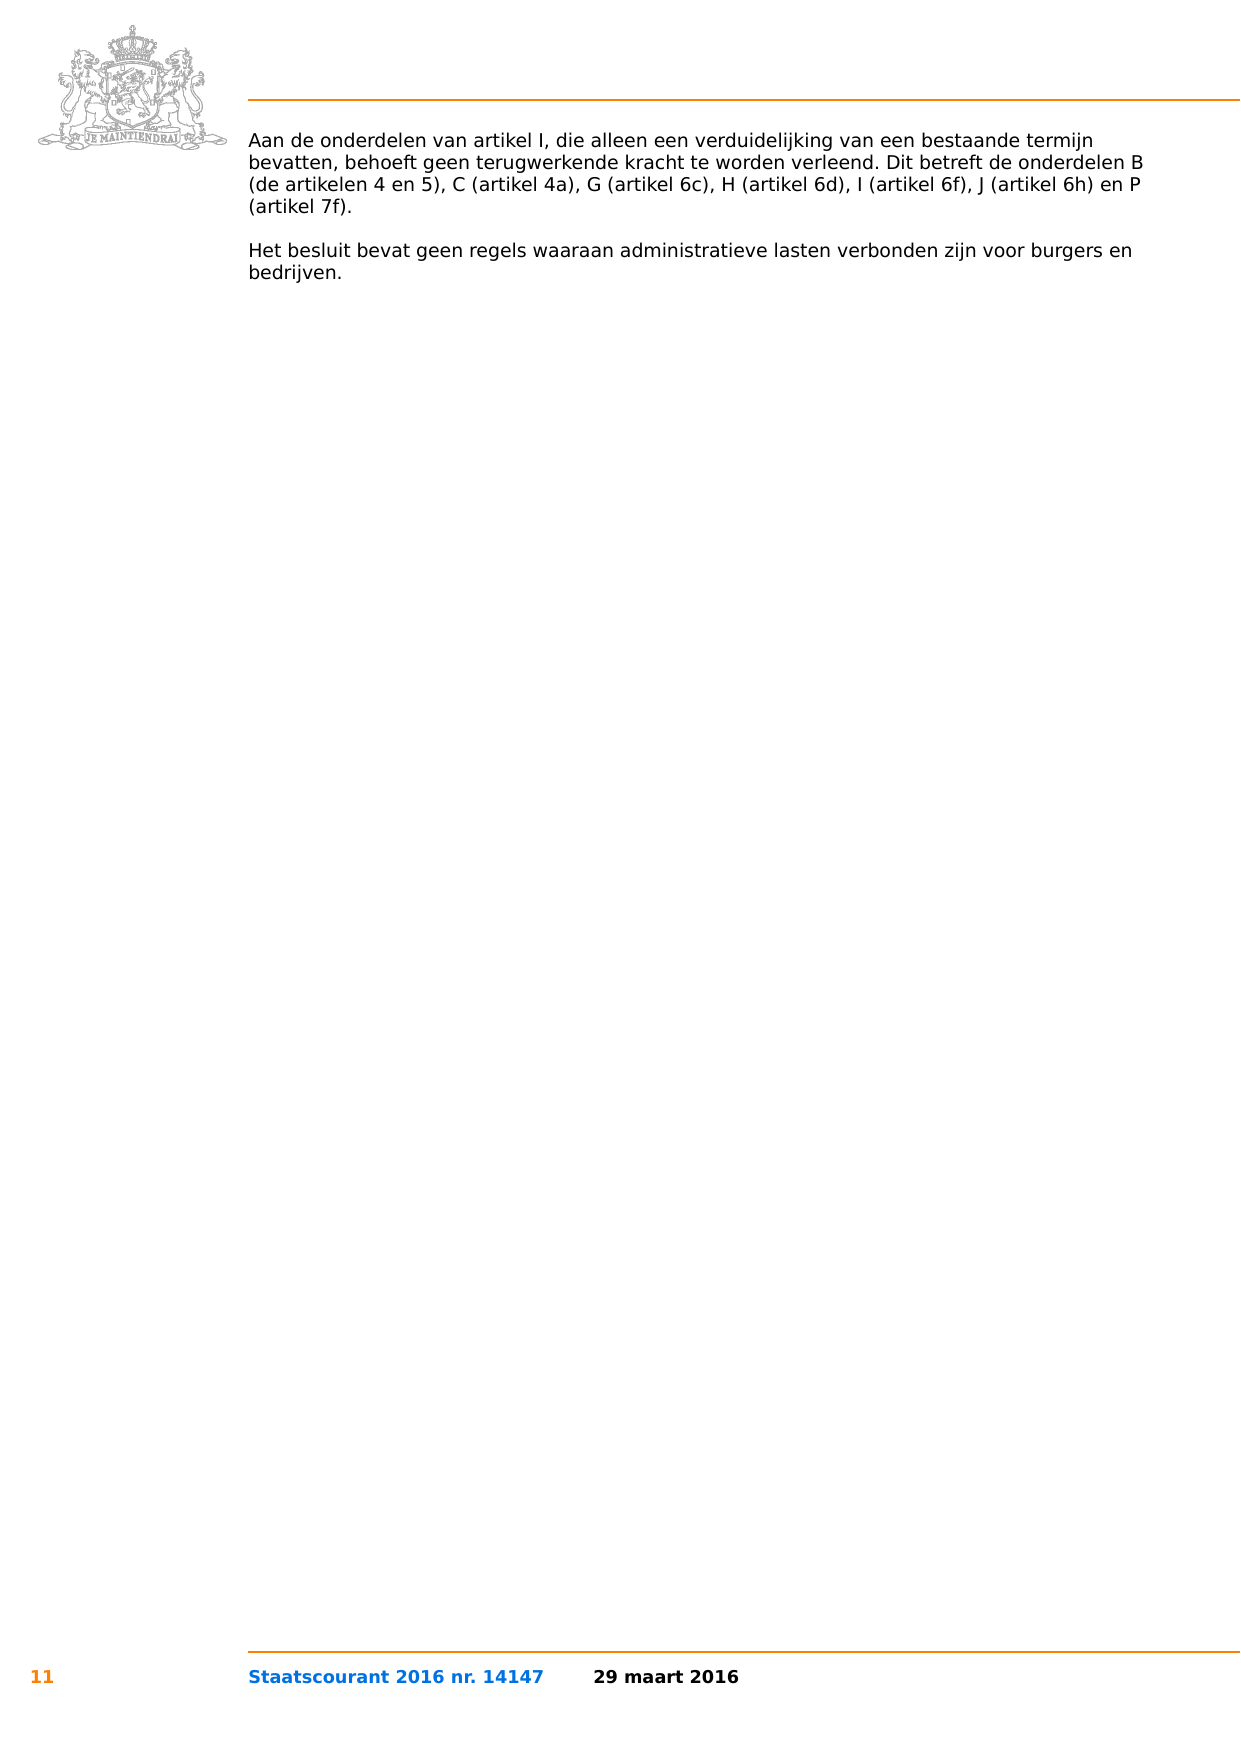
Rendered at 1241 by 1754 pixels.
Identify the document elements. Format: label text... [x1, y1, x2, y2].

text Aan de onderdelen van artikel I, die alleen een verduidelijking van een bestaande termijn bevatten, behoeft geen terugwerkende kracht te worden verleend. Dit betreft de onderdelen B (de artikelen 4 en 5), C (artikel 4a), G (artikel 6c), H (artikel 6d), I (artikel 6f), J (artikel 6h) en P (artikel 7f). [248, 130, 1163, 218]
picture [38, 25, 227, 150]
text Het besluit bevat geen regels waaraan administratieve lasten verbonden zijn voor burgers en bedrijven. [248, 240, 1163, 284]
